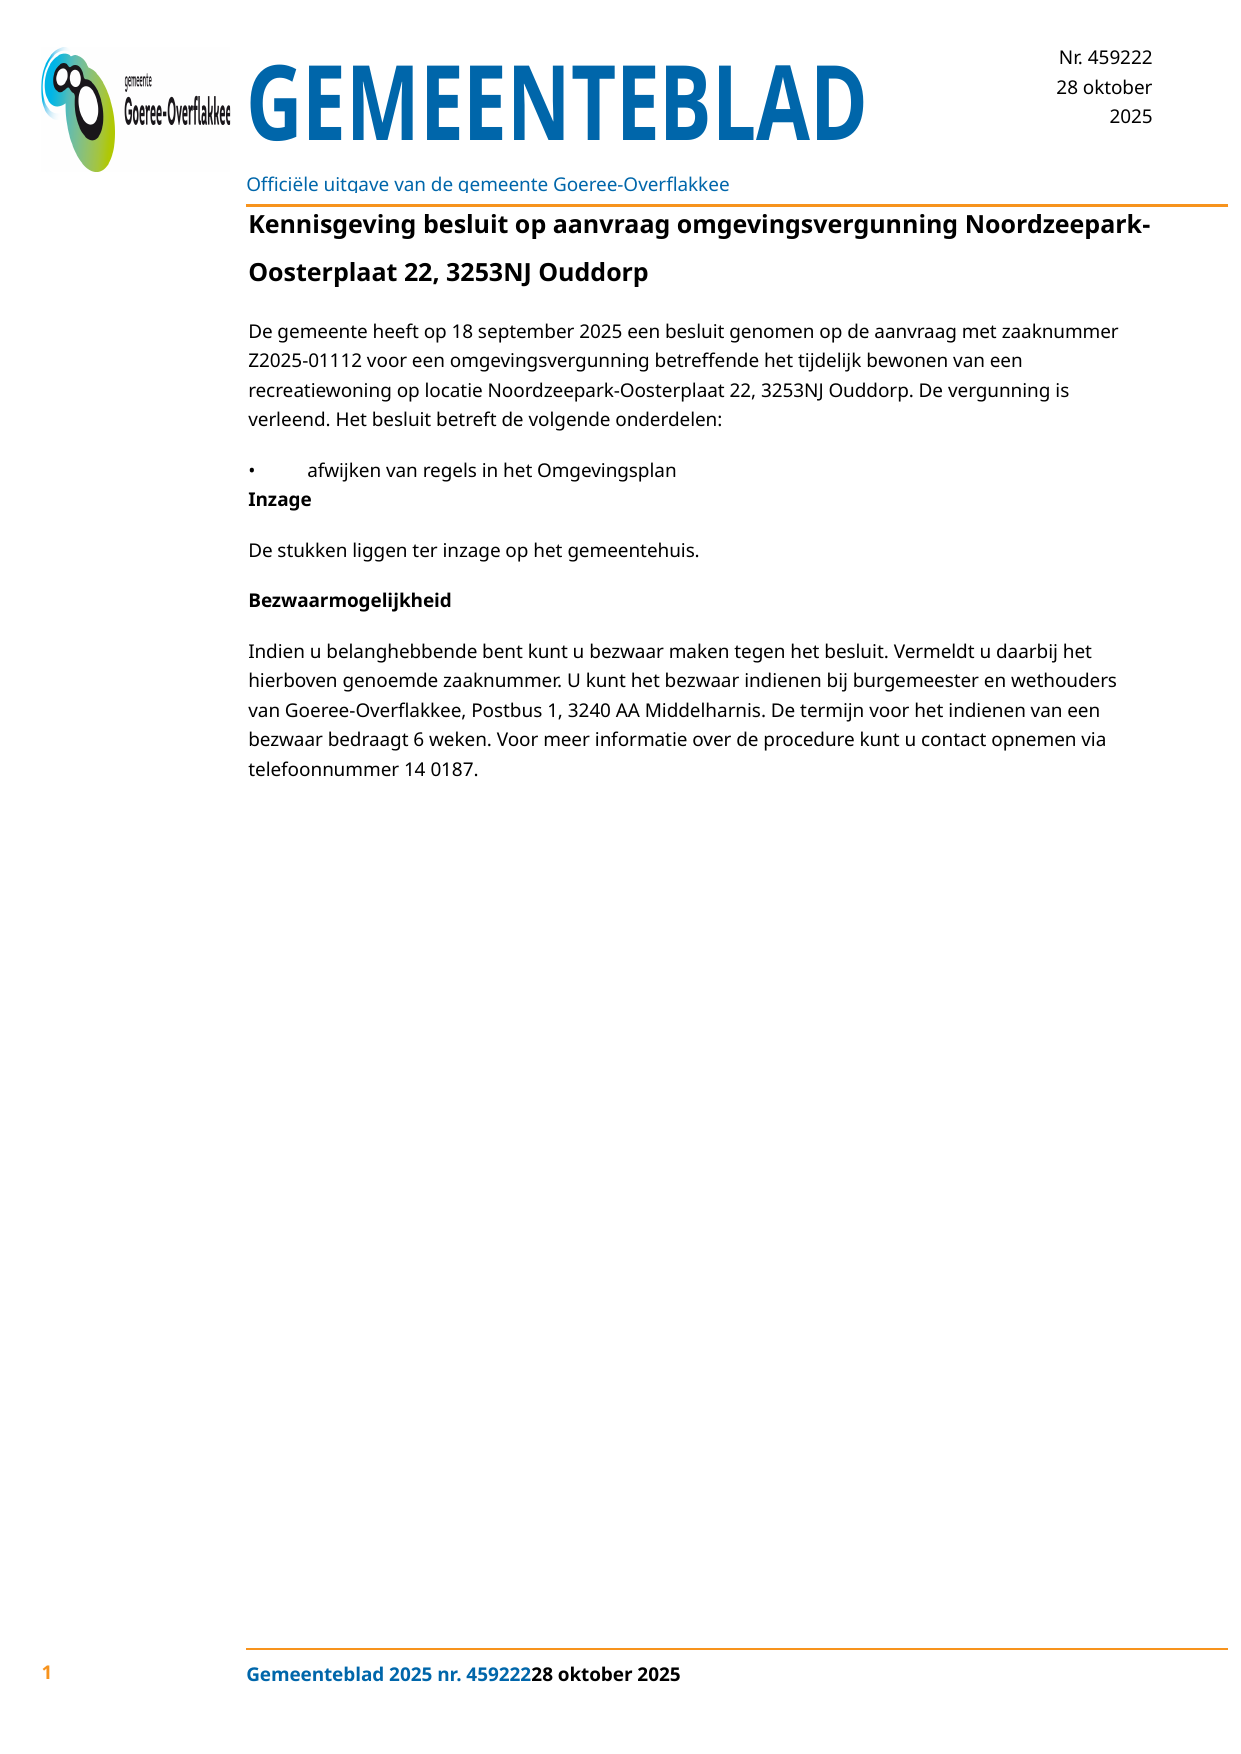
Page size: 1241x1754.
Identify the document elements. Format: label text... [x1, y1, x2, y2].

text De stukken liggen ter inzage op het gemeentehuis. [248, 537, 1152, 563]
picture [41, 47, 231, 172]
list afwijken van regels in het Omgevingsplan [248, 457, 1152, 483]
text Indien u belanghebbende bent kunt u bezwaar maken tegen het besluit. Vermeldt u daarbij het hierboven genoemde zaaknummer. U kunt het bezwaar indienen bij burgemeester en wethouders van Goeree-Overflakkee, Postbus 1, 3240 AA Middelharnis. De termijn voor het indienen van een bezwaar bedraagt 6 weken. Voor meer informatie over de procedure kunt u contact opnemen via telefoonnummer 14 0187. [248, 638, 1152, 782]
text De gemeente heeft op 18 september 2025 een besluit genomen op de aanvraag met zaaknummer Z2025-01112 voor een omgevingsvergunning betreffende het tijdelijk bewonen van een recreatiewoning op locatie Noordzeepark-Oosterplaat 22, 3253NJ Ouddorp. De vergunning is verleend. Het besluit betreft de volgende onderdelen: [248, 318, 1152, 432]
text Bezwaarmogelijkheid [248, 587, 1152, 613]
text Inzage [248, 487, 1152, 512]
text Kennisgeving besluit op aanvraag omgevingsvergunning Noordzeepark-Oosterplaat 22, 3253NJ Ouddorp [248, 207, 1152, 288]
